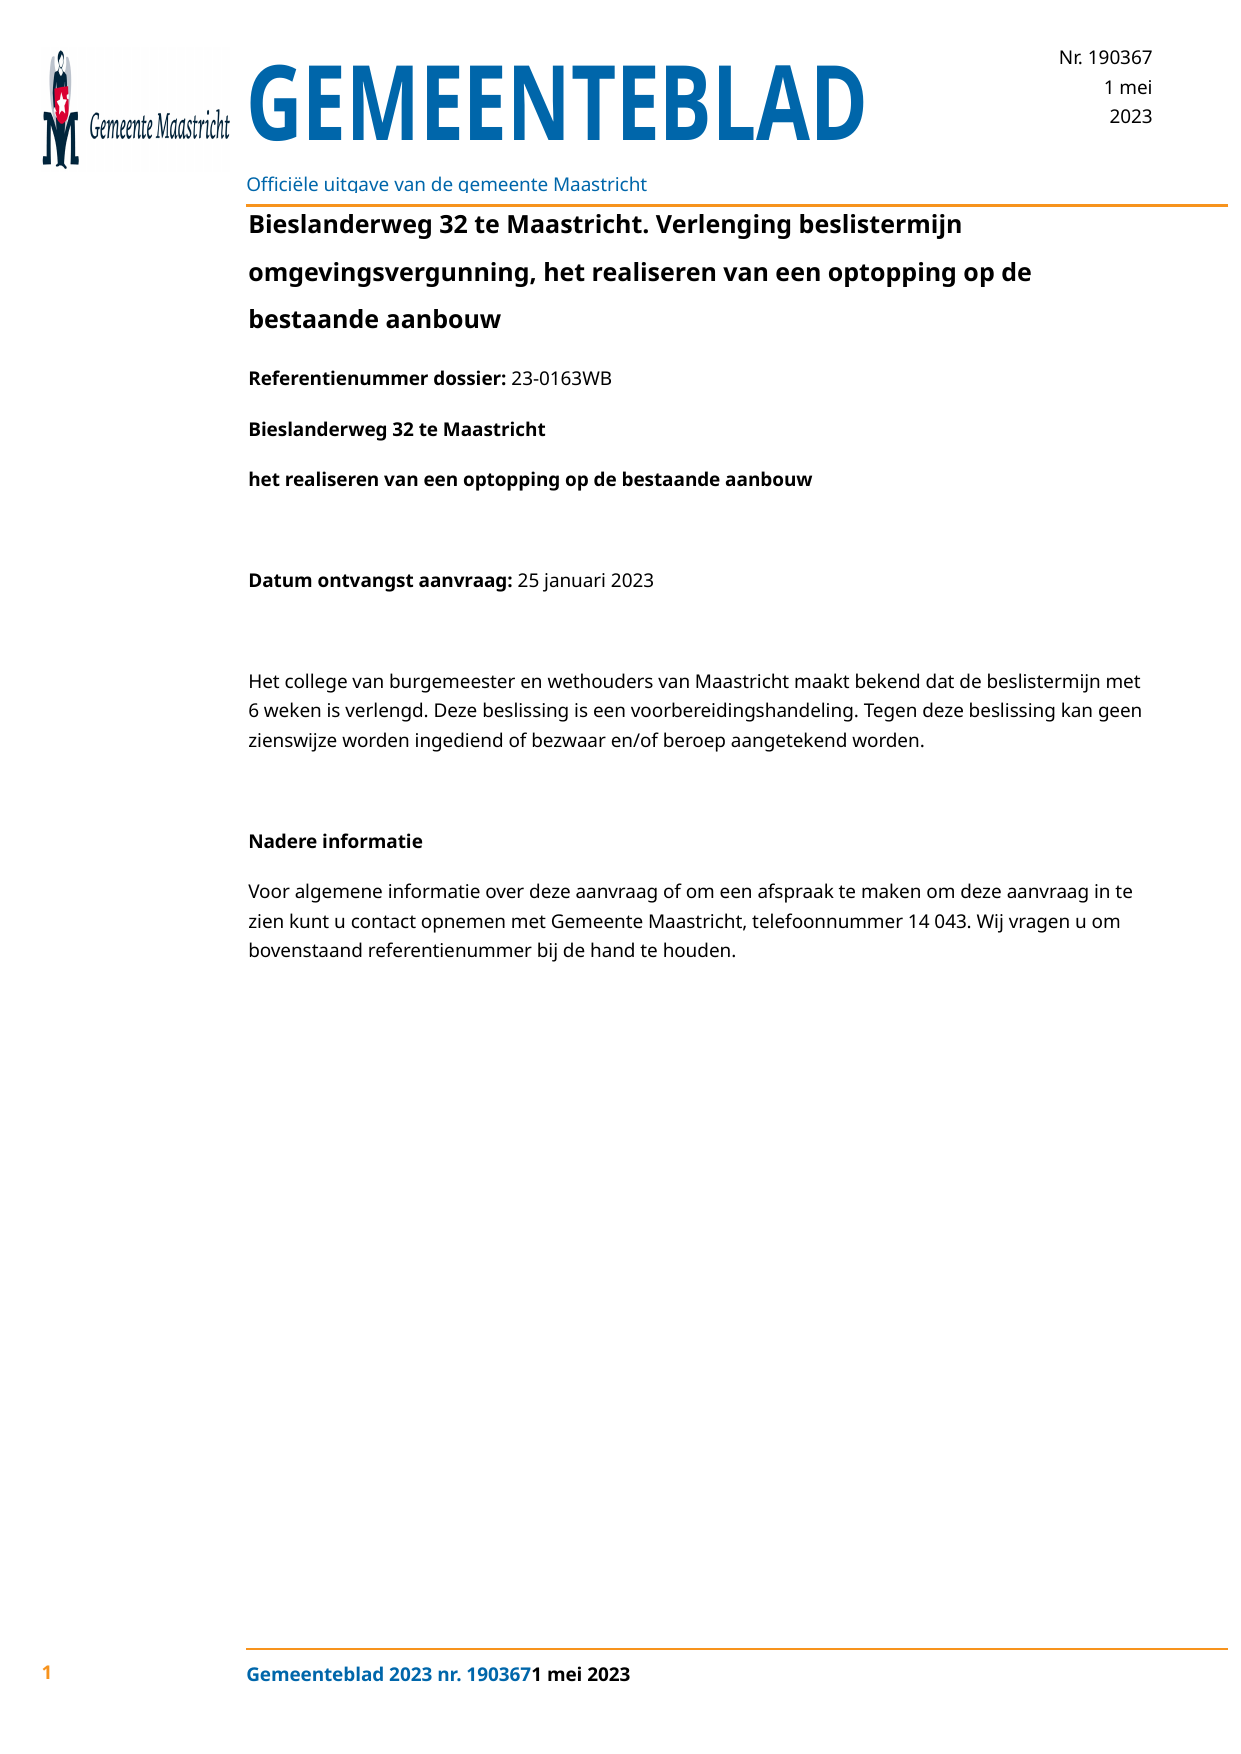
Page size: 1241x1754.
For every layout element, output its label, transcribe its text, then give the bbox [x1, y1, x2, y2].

text Datum ontvangst aanvraag: 25 januari 2023 [248, 567, 1152, 593]
picture [41, 47, 231, 172]
text Het college van burgemeester en wethouders van Maastricht maakt bekend dat de beslistermijn met 6 weken is verlengd. Deze beslissing is een voorbereidingshandeling. Tegen deze beslissing kan geen zienswijze worden ingediend of bezwaar en/of beroep aangetekend worden. [248, 668, 1152, 753]
text Voor algemene informatie over deze aanvraag of om een afspraak te maken om deze aanvraag in te zien kunt u contact opnemen met Gemeente Maastricht, telefoonnummer 14 043. Wij vragen u om bovenstaand referentienummer bij de hand te houden. [248, 878, 1152, 963]
text Bieslanderweg 32 te Maastricht [248, 416, 1152, 442]
text Referentienummer dossier: 23-0163WB [248, 366, 1152, 391]
text Nadere informatie [248, 828, 1152, 854]
text Bieslanderweg 32 te Maastricht. Verlenging beslistermijn omgevingsvergunning, het realiseren van een optopping op de bestaande aanbouw [248, 207, 1152, 336]
text het realiseren van een optopping op de bestaande aanbouw [248, 466, 1152, 492]
